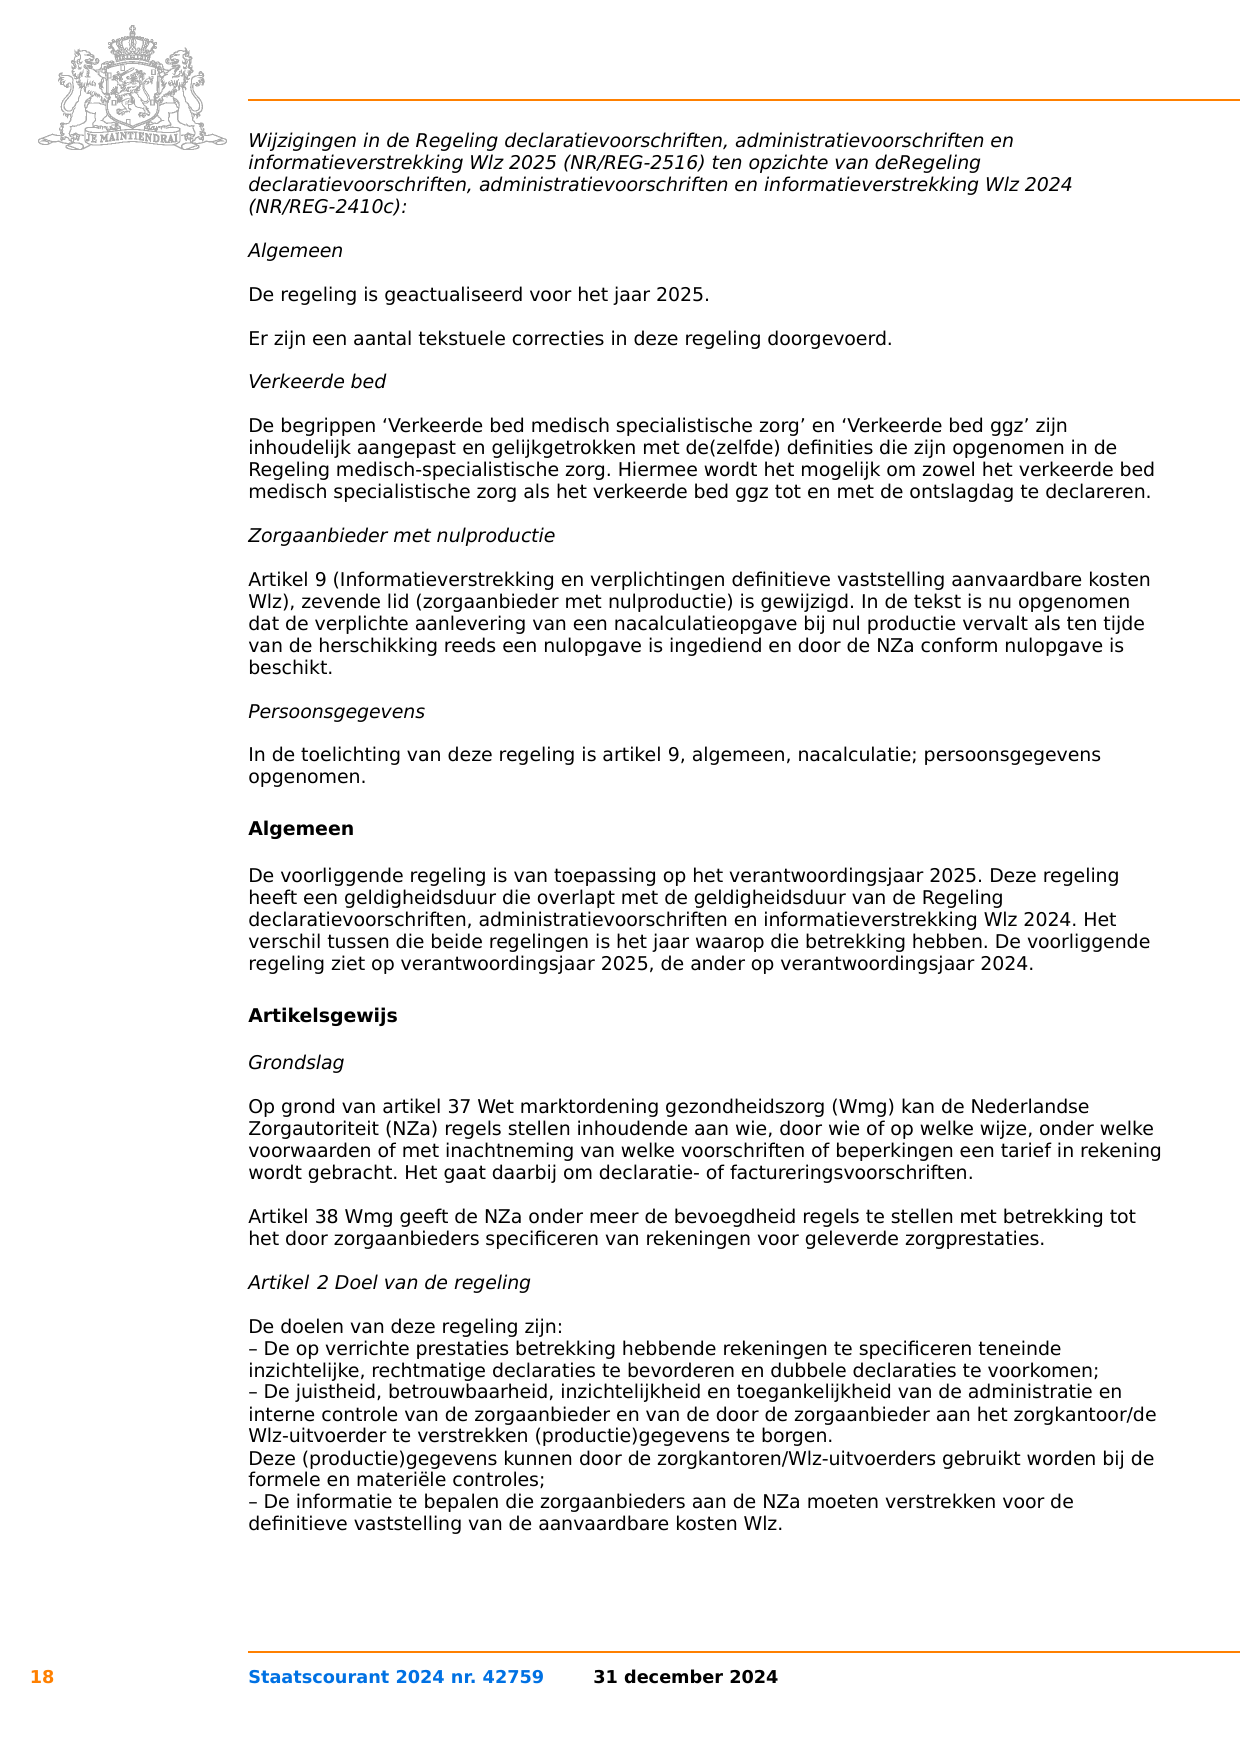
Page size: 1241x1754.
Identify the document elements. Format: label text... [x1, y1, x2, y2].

subtitle Zorgaanbieder met nulproductie [248, 525, 1163, 547]
text De doelen van deze regeling zijn: [248, 1316, 1163, 1337]
text De regeling is geactualiseerd voor het jaar 2025. [248, 283, 1163, 306]
text Op grond van artikel 37 Wet marktordening gezondheidszorg (Wmg) kan de Nederlandse Zorgautoriteit (NZa) regels stellen inhoudende aan wie, door wie of op welke wijze, onder welke voorwaarden of met inachtneming van welke voorschriften of beperkingen een tarief in rekening wordt gebracht. Het gaat daarbij om declaratie- of factureringsvoorschriften. [248, 1096, 1163, 1184]
subtitle Artikel 2 Doel van de regeling [248, 1272, 1163, 1294]
text Wijzigingen in de Regeling declaratievoorschriften, administratievoorschriften en informatieverstrekking Wlz 2025 (NR/REG-2516) ten opzichte van deRegeling declaratievoorschriften, administratievoorschriften en informatieverstrekking Wlz 2024 (NR/REG-2410c): [248, 130, 1163, 218]
subtitle Algemeen [248, 818, 1163, 840]
picture [38, 25, 227, 150]
subtitle Verkeerde bed [248, 371, 1163, 393]
text Deze (productie)gegevens kunnen door de zorgkantoren/Wlz-uitvoerders gebruikt worden bij de formele en materiële controles; [248, 1447, 1163, 1491]
subtitle Artikelsgewijs [248, 1005, 1163, 1027]
text – De op verrichte prestaties betrekking hebbende rekeningen te specificeren teneinde inzichtelijke, rechtmatige declaraties te bevorderen en dubbele declaraties te voorkomen; [248, 1337, 1163, 1381]
text Artikel 38 Wmg geeft de NZa onder meer de bevoegdheid regels te stellen met betrekking tot het door zorgaanbieders specificeren van rekeningen voor geleverde zorgprestaties. [248, 1206, 1163, 1250]
text Artikel 9 (Informatieverstrekking en verplichtingen definitieve vaststelling aanvaardbare kosten Wlz), zevende lid (zorgaanbieder met nulproductie) is gewijzigd. In de tekst is nu opgenomen dat de verplichte aanlevering van een nacalculatieopgave bij nul productie vervalt als ten tijde van de herschikking reeds een nulopgave is ingediend en door de NZa conform nulopgave is beschikt. [248, 569, 1163, 679]
text – De juistheid, betrouwbaarheid, inzichtelijkheid en toegankelijkheid van de administratie en interne controle van de zorgaanbieder en van de door de zorgaanbieder aan het zorgkantoor/de Wlz-uitvoerder te verstrekken (productie)gegevens te borgen. [248, 1381, 1163, 1447]
text De begrippen ‘Verkeerde bed medisch specialistische zorg’ en ‘Verkeerde bed ggz’ zijn inhoudelijk aangepast en gelijkgetrokken met de(zelfde) definities die zijn opgenomen in de Regeling medisch-specialistische zorg. Hiermee wordt het mogelijk om zowel het verkeerde bed medisch specialistische zorg als het verkeerde bed ggz tot en met de ontslagdag te declareren. [248, 415, 1163, 503]
subtitle Algemeen [248, 240, 1163, 262]
subtitle Grondslag [248, 1052, 1163, 1074]
text In de toelichting van deze regeling is artikel 9, algemeen, nacalculatie; persoonsgegevens opgenomen. [248, 744, 1163, 788]
text Er zijn een aantal tekstuele correcties in deze regeling doorgevoerd. [248, 327, 1163, 349]
text De voorliggende regeling is van toepassing op het verantwoordingsjaar 2025. Deze regeling heeft een geldigheidsduur die overlapt met de geldigheidsduur van de Regeling declaratievoorschriften, administratievoorschriften en informatieverstrekking Wlz 2024. Het verschil tussen die beide regelingen is het jaar waarop die betrekking hebben. De voorliggende regeling ziet op verantwoordingsjaar 2025, de ander op verantwoordingsjaar 2024. [248, 865, 1163, 975]
text – De informatie te bepalen die zorgaanbieders aan de NZa moeten verstrekken voor de definitieve vaststelling van de aanvaardbare kosten Wlz. [248, 1491, 1163, 1535]
subtitle Persoonsgegevens [248, 701, 1163, 722]
